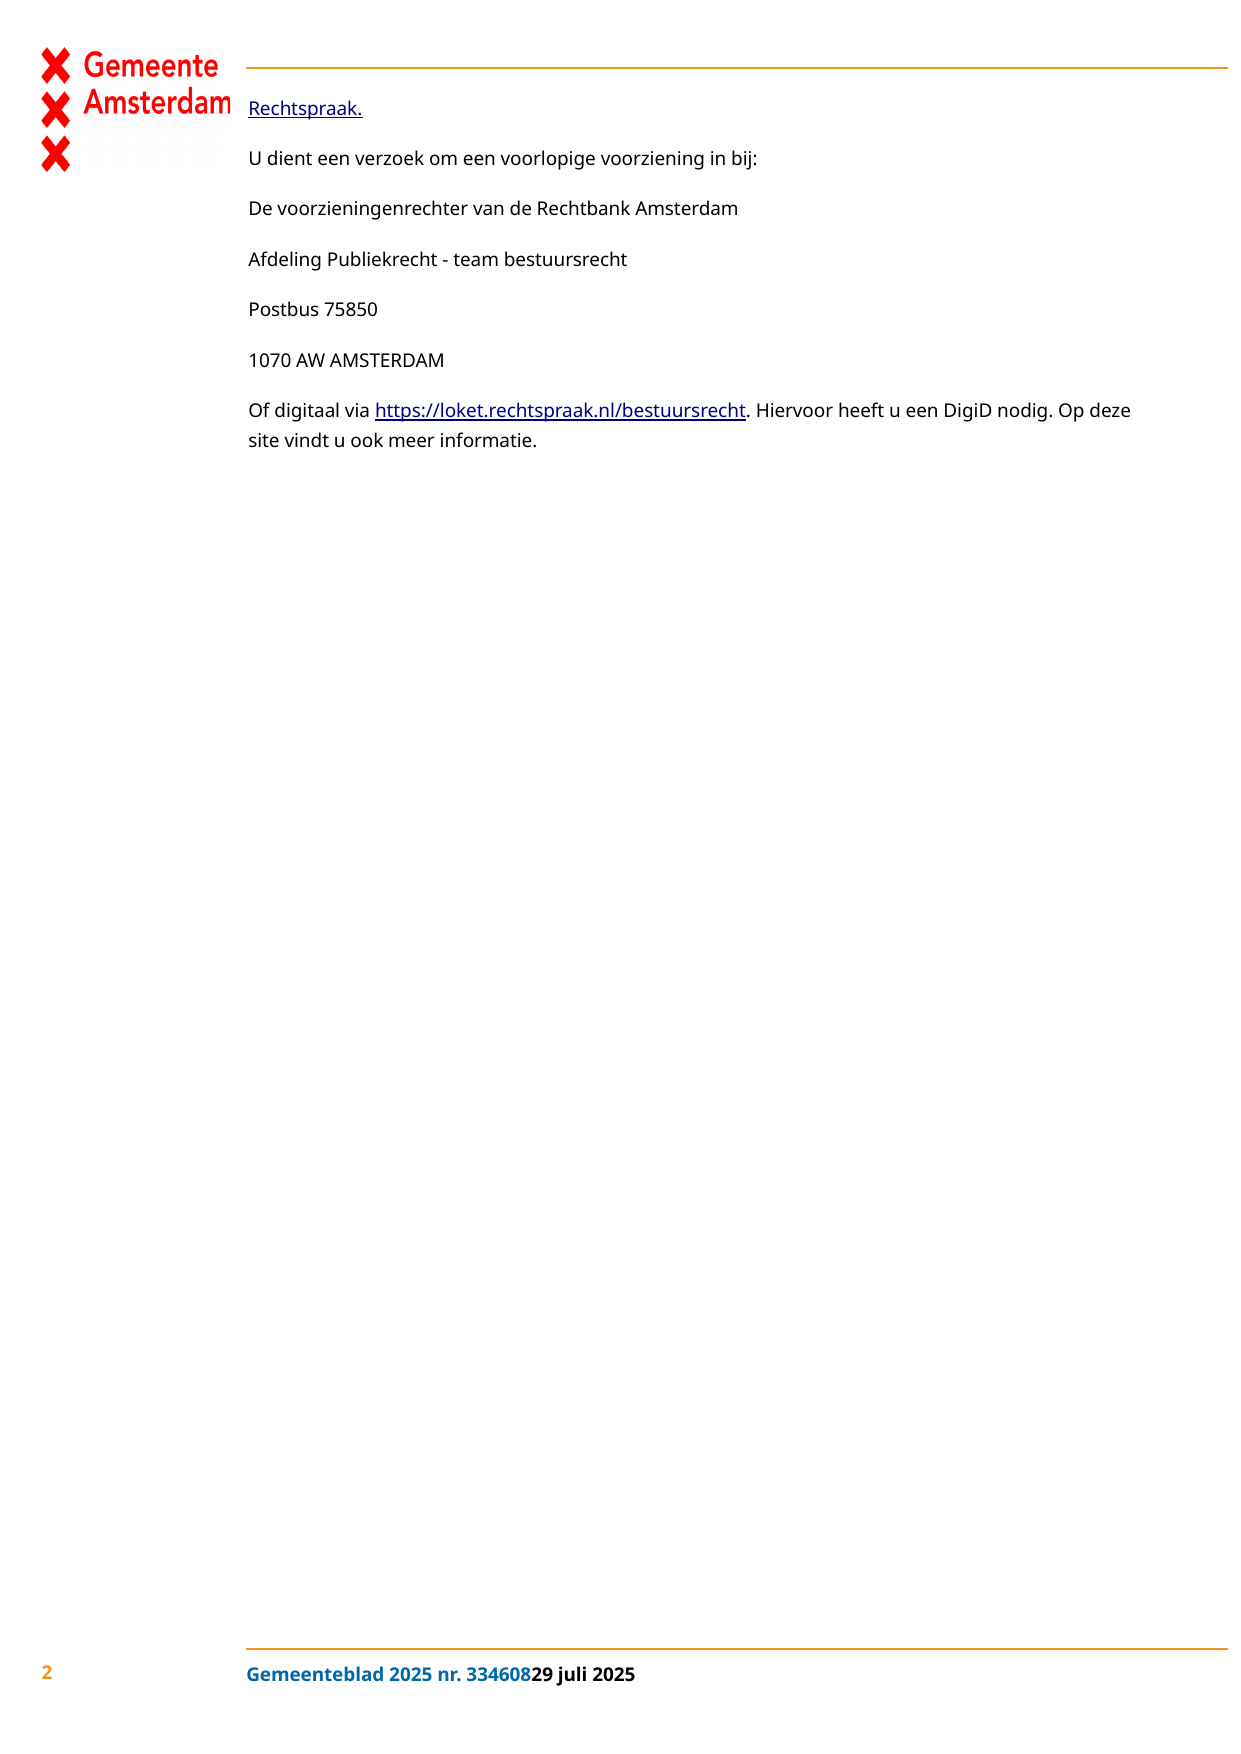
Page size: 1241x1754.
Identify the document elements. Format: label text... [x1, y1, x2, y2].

picture [41, 47, 231, 172]
text Afdeling Publiekrecht - team bestuursrecht [248, 246, 1152, 272]
text 1070 AW AMSTERDAM [248, 347, 1152, 373]
text Rechtspraak. [248, 95, 1152, 121]
text De voorzieningenrechter van de Rechtbank Amsterdam [248, 196, 1152, 221]
text Postbus 75850 [248, 296, 1152, 322]
text Of digitaal via https://loket.rechtspraak.nl/bestuursrecht. Hiervoor heeft u een DigiD nodig. Op deze site vindt u ook meer informatie. [248, 397, 1152, 453]
text U dient een verzoek om een voorlopige voorziening in bij: [248, 145, 1152, 171]
